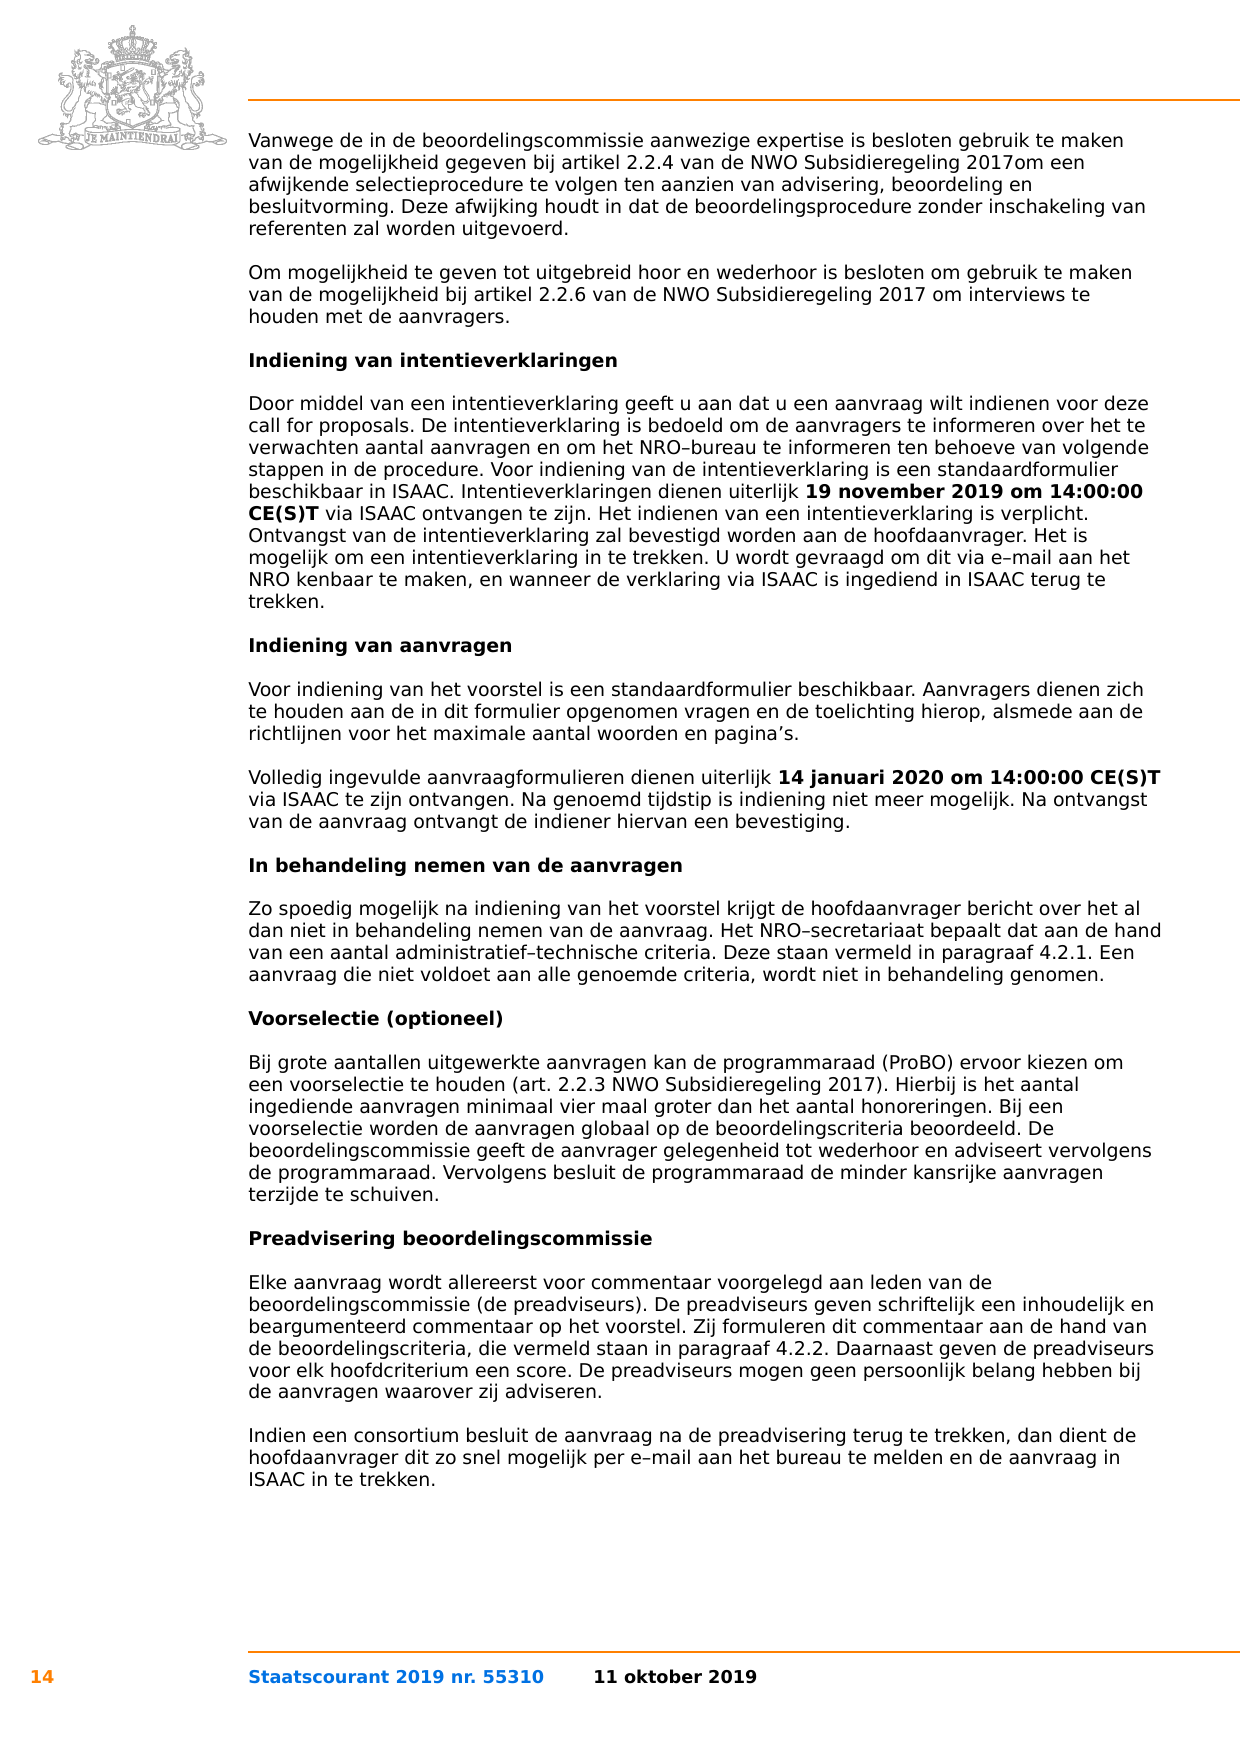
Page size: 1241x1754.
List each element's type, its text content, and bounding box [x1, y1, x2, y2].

text Elke aanvraag wordt allereerst voor commentaar voorgelegd aan leden van de beoordelingscommissie (de preadviseurs). De preadviseurs geven schriftelijk een inhoudelijk en beargumenteerd commentaar op het voorstel. Zij formuleren dit commentaar aan de hand van de beoordelingscriteria, die vermeld staan in paragraaf 4.2.2. Daarnaast geven de preadviseurs voor elk hoofdcriterium een score. De preadviseurs mogen geen persoonlijk belang hebben bij de aanvragen waarover zij adviseren. [248, 1272, 1163, 1403]
subtitle Voorselectie (optioneel) [248, 1008, 1163, 1030]
text Volledig ingevulde aanvraagformulieren dienen uiterlijk 14 januari 2020 om 14:00:00 CE(S)T via ISAAC te zijn ontvangen. Na genoemd tijdstip is indiening niet meer mogelijk. Na ontvangst van de aanvraag ontvangt de indiener hiervan een bevestiging. [248, 767, 1163, 833]
text Vanwege de in de beoordelingscommissie aanwezige expertise is besloten gebruik te maken van de mogelijkheid gegeven bij artikel 2.2.4 van de NWO Subsidieregeling 2017om een afwijkende selectieprocedure te volgen ten aanzien van advisering, beoordeling en besluitvorming. Deze afwijking houdt in dat de beoordelingsprocedure zonder inschakeling van referenten zal worden uitgevoerd. [248, 130, 1163, 240]
text Indien een consortium besluit de aanvraag na de preadvisering terug te trekken, dan dient de hoofdaanvrager dit zo snel mogelijk per e–mail aan het bureau te melden en de aanvraag in ISAAC in te trekken. [248, 1425, 1163, 1491]
subtitle Indiening van aanvragen [248, 635, 1163, 657]
text Bij grote aantallen uitgewerkte aanvragen kan de programmaraad (ProBO) ervoor kiezen om een voorselectie te houden (art. 2.2.3 NWO Subsidieregeling 2017). Hierbij is het aantal ingediende aanvragen minimaal vier maal groter dan het aantal honoreringen. Bij een voorselectie worden de aanvragen globaal op de beoordelingscriteria beoordeeld. De beoordelingscommissie geeft de aanvrager gelegenheid tot wederhoor en adviseert vervolgens de programmaraad. Vervolgens besluit de programmaraad de minder kansrijke aanvragen terzijde te schuiven. [248, 1052, 1163, 1206]
text Zo spoedig mogelijk na indiening van het voorstel krijgt de hoofdaanvrager bericht over het al dan niet in behandeling nemen van de aanvraag. Het NRO–secretariaat bepaalt dat aan de hand van een aantal administratief–technische criteria. Deze staan vermeld in paragraaf 4.2.1. Een aanvraag die niet voldoet aan alle genoemde criteria, wordt niet in behandeling genomen. [248, 898, 1163, 986]
subtitle Preadvisering beoordelingscommissie [248, 1228, 1163, 1250]
text Voor indiening van het voorstel is een standaardformulier beschikbaar. Aanvragers dienen zich te houden aan de in dit formulier opgenomen vragen en de toelichting hierop, alsmede aan de richtlijnen voor het maximale aantal woorden en pagina’s. [248, 679, 1163, 745]
subtitle Indiening van intentieverklaringen [248, 349, 1163, 371]
text Om mogelijkheid te geven tot uitgebreid hoor en wederhoor is besloten om gebruik te maken van de mogelijkheid bij artikel 2.2.6 van de NWO Subsidieregeling 2017 om interviews te houden met de aanvragers. [248, 262, 1163, 328]
picture [38, 25, 227, 150]
text Door middel van een intentieverklaring geeft u aan dat u een aanvraag wilt indienen voor deze call for proposals. De intentieverklaring is bedoeld om de aanvragers te informeren over het te verwachten aantal aanvragen en om het NRO–bureau te informeren ten behoeve van volgende stappen in de procedure. Voor indiening van de intentieverklaring is een standaardformulier beschikbaar in ISAAC. Intentieverklaringen dienen uiterlijk 19 november 2019 om 14:00:00 CE(S)T via ISAAC ontvangen te zijn. Het indienen van een intentieverklaring is verplicht. Ontvangst van de intentieverklaring zal bevestigd worden aan de hoofdaanvrager. Het is mogelijk om een intentieverklaring in te trekken. U wordt gevraagd om dit via e–mail aan het NRO kenbaar te maken, en wanneer de verklaring via ISAAC is ingediend in ISAAC terug te trekken. [248, 393, 1163, 613]
subtitle In behandeling nemen van de aanvragen [248, 854, 1163, 876]
